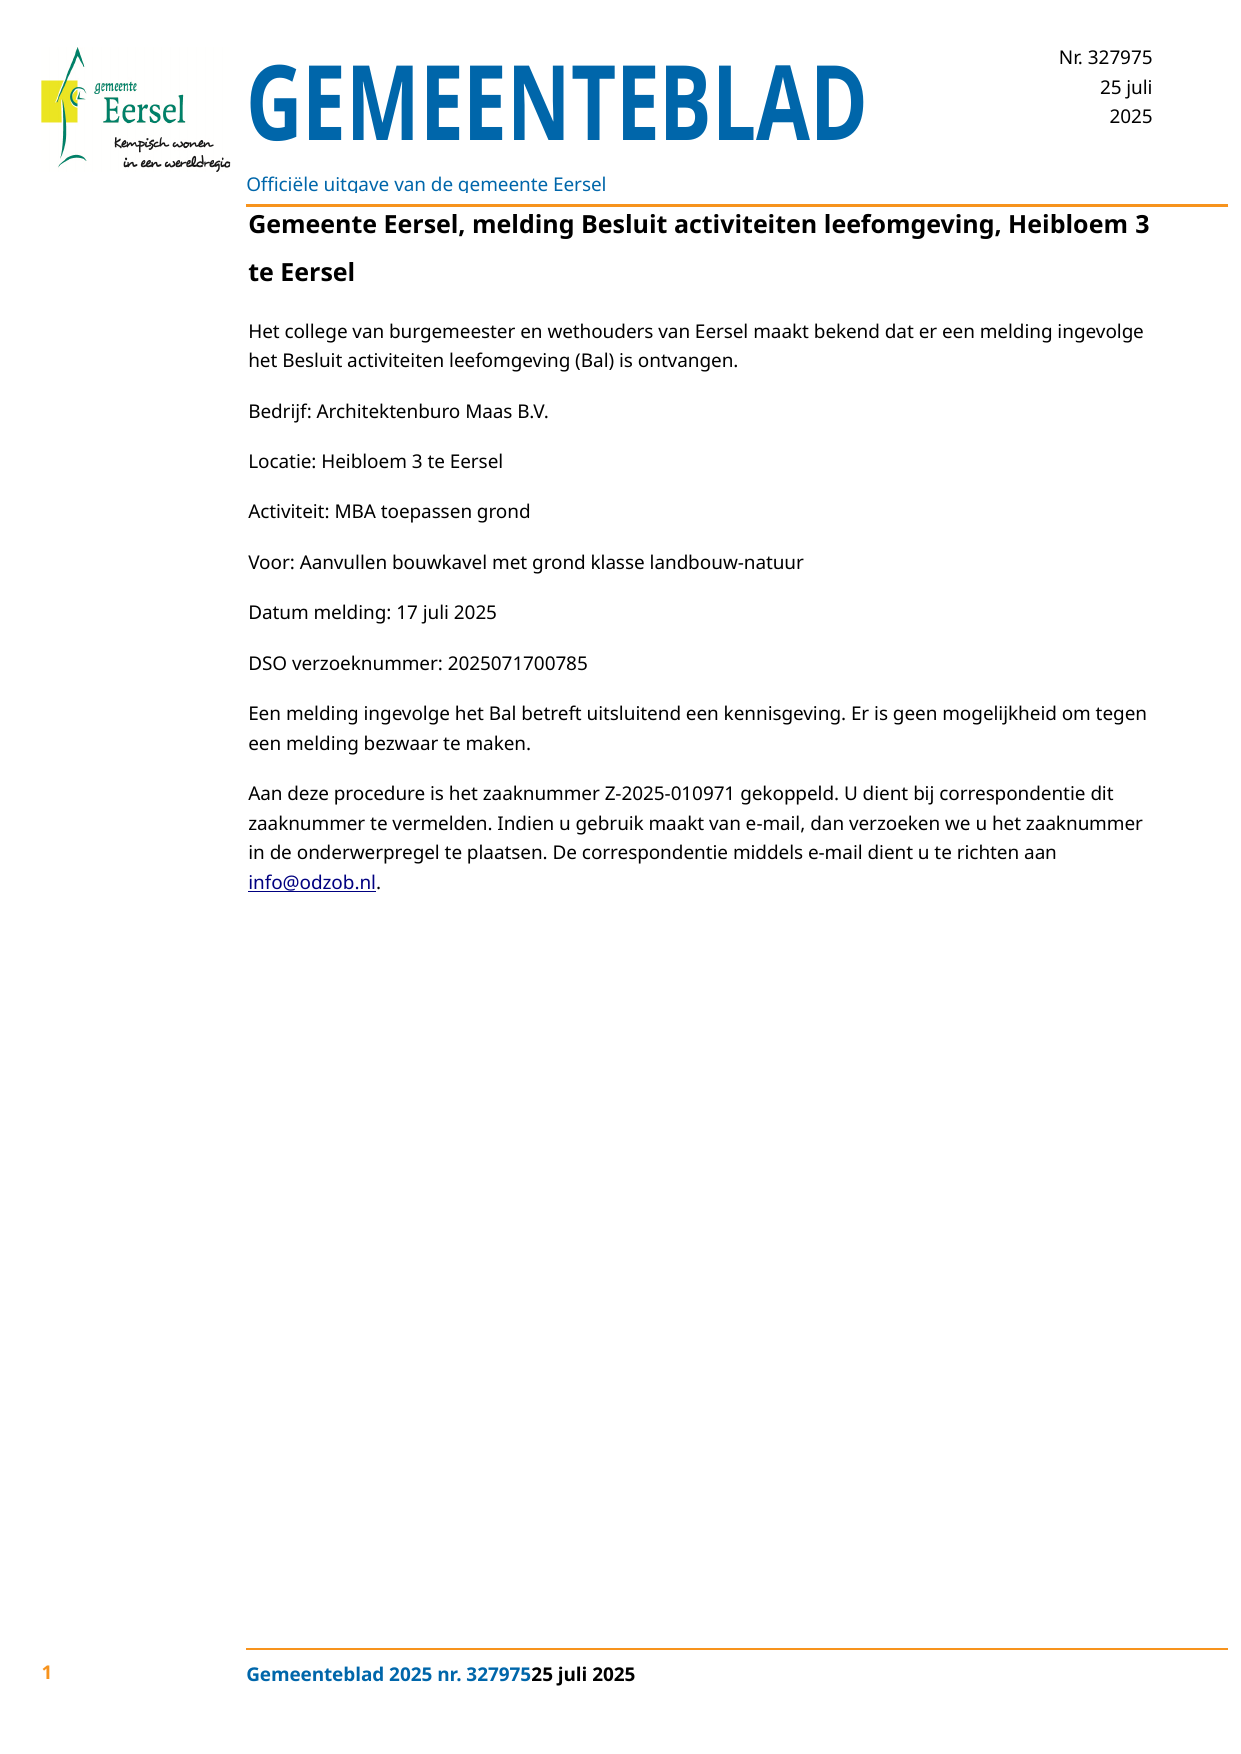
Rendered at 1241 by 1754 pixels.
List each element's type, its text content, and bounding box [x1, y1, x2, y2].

text Voor: Aanvullen bouwkavel met grond klasse landbouw-natuur [248, 549, 1152, 575]
text Activiteit: MBA toepassen grond [248, 499, 1152, 524]
picture [41, 47, 231, 172]
text Het college van burgemeester en wethouders van Eersel maakt bekend dat er een melding ingevolge het Besluit activiteiten leefomgeving (Bal) is ontvangen. [248, 318, 1152, 373]
text Een melding ingevolge het Bal betreft uitsluitend een kennisgeving. Er is geen mogelijkheid om tegen een melding bezwaar te maken. [248, 700, 1152, 756]
text Aan deze procedure is het zaaknummer Z-2025-010971 gekoppeld. U dient bij correspondentie dit zaaknummer te vermelden. Indien u gebruik maakt van e-mail, dan verzoeken we u het zaaknummer in de onderwerpregel te plaatsen. De correspondentie middels e-mail dient u te richten aan info@odzob.nl. [248, 780, 1152, 895]
text Bedrijf: Architektenburo Maas B.V. [248, 398, 1152, 424]
text Locatie: Heibloem 3​ te Eersel [248, 448, 1152, 474]
text Gemeente Eersel, melding Besluit activiteiten leefomgeving, Heibloem 3​ te Eersel [248, 207, 1152, 288]
text Datum melding: 17 juli 2025 [248, 599, 1152, 625]
text DSO verzoeknummer: 2025071700785 [248, 650, 1152, 676]
